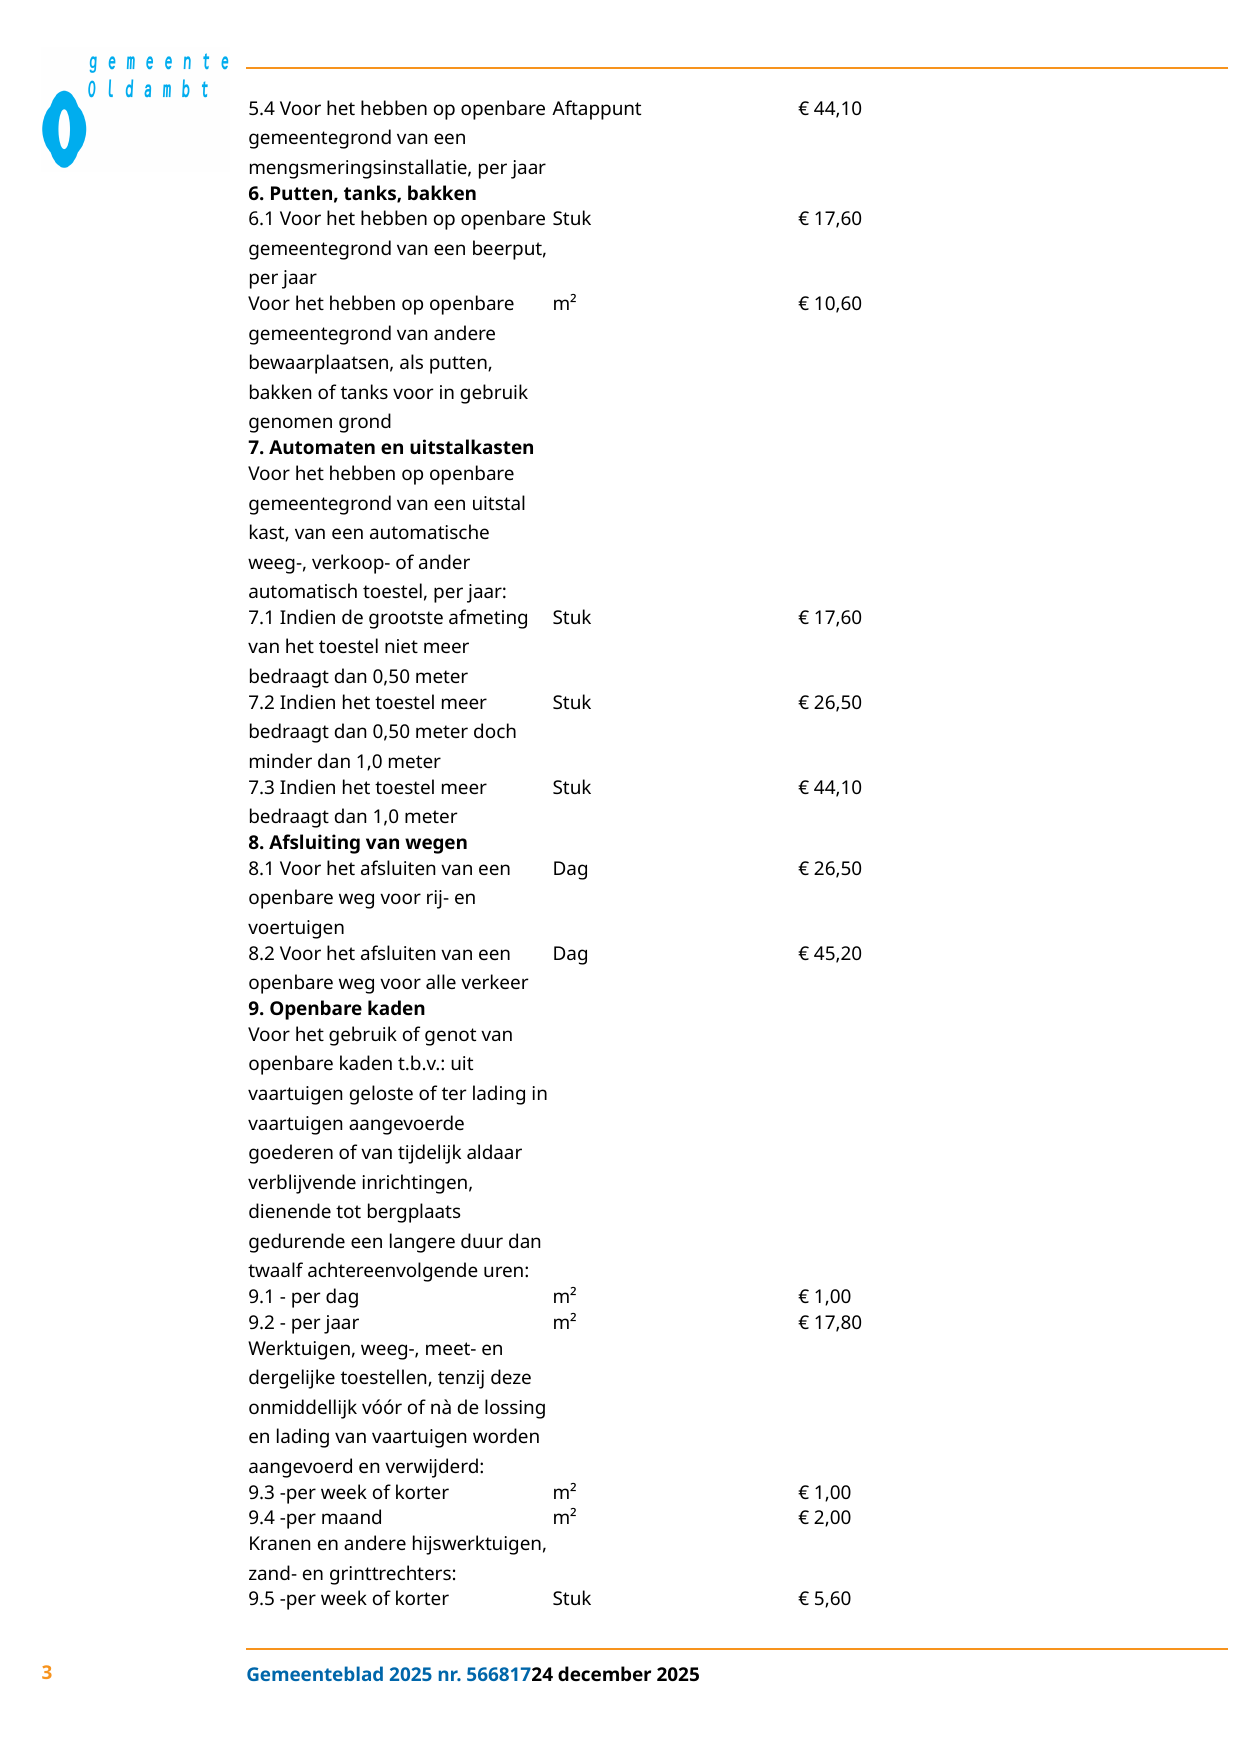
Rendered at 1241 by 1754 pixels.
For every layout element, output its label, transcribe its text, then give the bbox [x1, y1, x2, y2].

table_cell € 2,00 [798, 1505, 1152, 1530]
table_cell Stuk [553, 1586, 798, 1611]
table_cell Kranen en andere hijswerktuigen, zand- en grinttrechters: [248, 1530, 552, 1586]
table_cell € 17,60 [798, 205, 1152, 290]
table_cell [553, 460, 798, 604]
table_cell 7.2 Indien het toestel meer bedraagt dan 0,50 meter doch minder dan 1,0 meter [248, 689, 552, 774]
table_cell [798, 460, 1152, 604]
table_cell [798, 1335, 1152, 1479]
table_cell Aftappunt [553, 95, 798, 180]
table_cell € 44,10 [798, 95, 1152, 180]
table_cell [798, 180, 1152, 205]
table_cell 9.2 - per jaar [248, 1309, 552, 1335]
table_cell 6. Putten, tanks, bakken [248, 180, 552, 205]
table_cell 9.4 -per maand [248, 1505, 552, 1530]
table_cell m² [553, 1309, 798, 1335]
table_cell Voor het gebruik of genot van openbare kaden t.b.v.: uit vaartuigen geloste of ter lading in vaartuigen aangevoerde goederen of van tijdelijk aldaar verblijvende inrichtingen, dienende tot bergplaats gedurende een langere duur dan twaalf achtereenvolgende uren: [248, 1021, 552, 1283]
table_cell [553, 995, 798, 1021]
table_cell 8.2 Voor het afsluiten van een openbare weg voor alle verkeer [248, 940, 552, 995]
table_cell [798, 829, 1152, 855]
table_cell € 26,50 [798, 855, 1152, 940]
table_cell 7.3 Indien het toestel meer bedraagt dan 1,0 meter [248, 774, 552, 829]
table_cell Voor het hebben op openbare gemeentegrond van een uitstal kast, van een automatische weeg-, verkoop- of ander automatisch toestel, per jaar: [248, 460, 552, 604]
table_cell [553, 180, 798, 205]
table_cell 9. Openbare kaden [248, 995, 552, 1021]
table_cell € 26,50 [798, 689, 1152, 774]
table_cell € 1,00 [798, 1479, 1152, 1504]
table_cell m² [553, 1479, 798, 1504]
table_cell 6.1 Voor het hebben op openbare gemeentegrond van een beerput, per jaar [248, 205, 552, 290]
table_cell [798, 1021, 1152, 1283]
table_cell Voor het hebben op openbare gemeentegrond van andere bewaarplaatsen, als putten, bakken of tanks voor in gebruik genomen grond [248, 290, 552, 434]
table_cell m² [553, 1505, 798, 1530]
table_cell [553, 1530, 798, 1586]
table_cell 7.1 Indien de grootste afmeting van het toestel niet meer bedraagt dan 0,50 meter [248, 604, 552, 689]
table_cell Stuk [553, 604, 798, 689]
table_cell [798, 995, 1152, 1021]
table_cell [798, 1530, 1152, 1586]
table_cell Dag [553, 855, 798, 940]
table_cell 5.4 Voor het hebben op openbare gemeentegrond van een mengsmeringsinstallatie, per jaar [248, 95, 552, 180]
table_cell 9.3 -per week of korter [248, 1479, 552, 1504]
table_cell € 5,60 [798, 1586, 1152, 1611]
table_cell 7. Automaten en uitstalkasten [248, 434, 552, 460]
table_cell Dag [553, 940, 798, 995]
table_cell € 45,20 [798, 940, 1152, 995]
table_cell Stuk [553, 205, 798, 290]
picture [41, 47, 231, 172]
table_cell Werktuigen, weeg-, meet- en dergelijke toestellen, tenzij deze onmiddellijk vóór of nà de lossing en lading van vaartuigen worden aangevoerd en verwijderd: [248, 1335, 552, 1479]
table_cell 9.5 -per week of korter [248, 1586, 552, 1611]
table_cell 8. Afsluiting van wegen [248, 829, 552, 855]
table_cell [553, 434, 798, 460]
table_cell m² [553, 290, 798, 434]
table_cell € 44,10 [798, 774, 1152, 829]
table_cell Stuk [553, 774, 798, 829]
table_cell [553, 1021, 798, 1283]
table_cell m² [553, 1283, 798, 1309]
table_cell 9.1 - per dag [248, 1283, 552, 1309]
table_cell [798, 434, 1152, 460]
table_cell € 17,80 [798, 1309, 1152, 1335]
table_cell [553, 829, 798, 855]
table_cell [553, 1335, 798, 1479]
table_cell € 17,60 [798, 604, 1152, 689]
table_cell € 1,00 [798, 1283, 1152, 1309]
table_cell Stuk [553, 689, 798, 774]
table_cell € 10,60 [798, 290, 1152, 434]
table_cell 8.1 Voor het afsluiten van een openbare weg voor rij- en voertuigen [248, 855, 552, 940]
